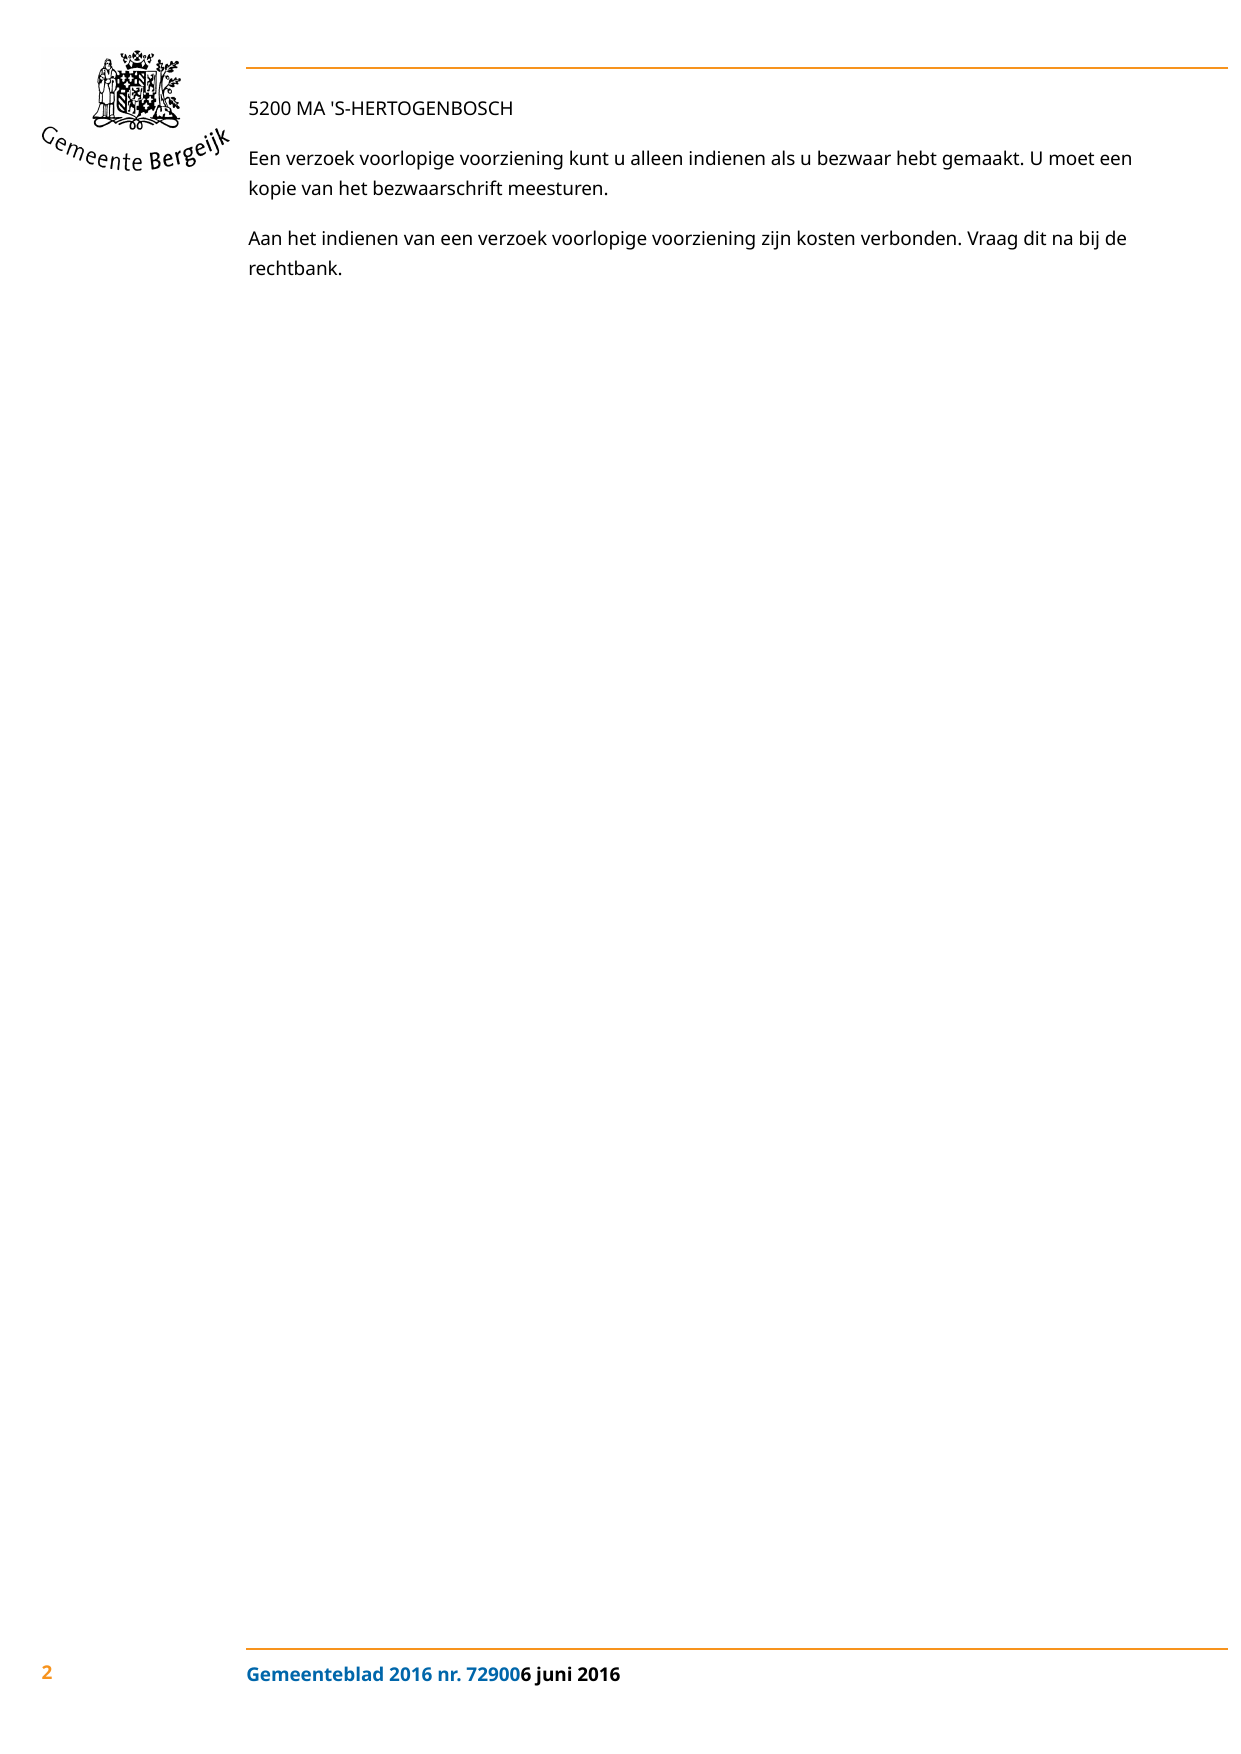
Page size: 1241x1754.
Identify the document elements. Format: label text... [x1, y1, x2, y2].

text Een verzoek voorlopige voorziening kunt u alleen indienen als u bezwaar hebt gemaakt. U moet een kopie van het bezwaarschrift meesturen. [248, 145, 1152, 201]
text Aan het indienen van een verzoek voorlopige voorziening zijn kosten verbonden. Vraag dit na bij de rechtbank. [248, 225, 1152, 281]
picture [41, 47, 231, 172]
text 5200 MA 'S-HERTOGENBOSCH [248, 95, 1152, 121]
